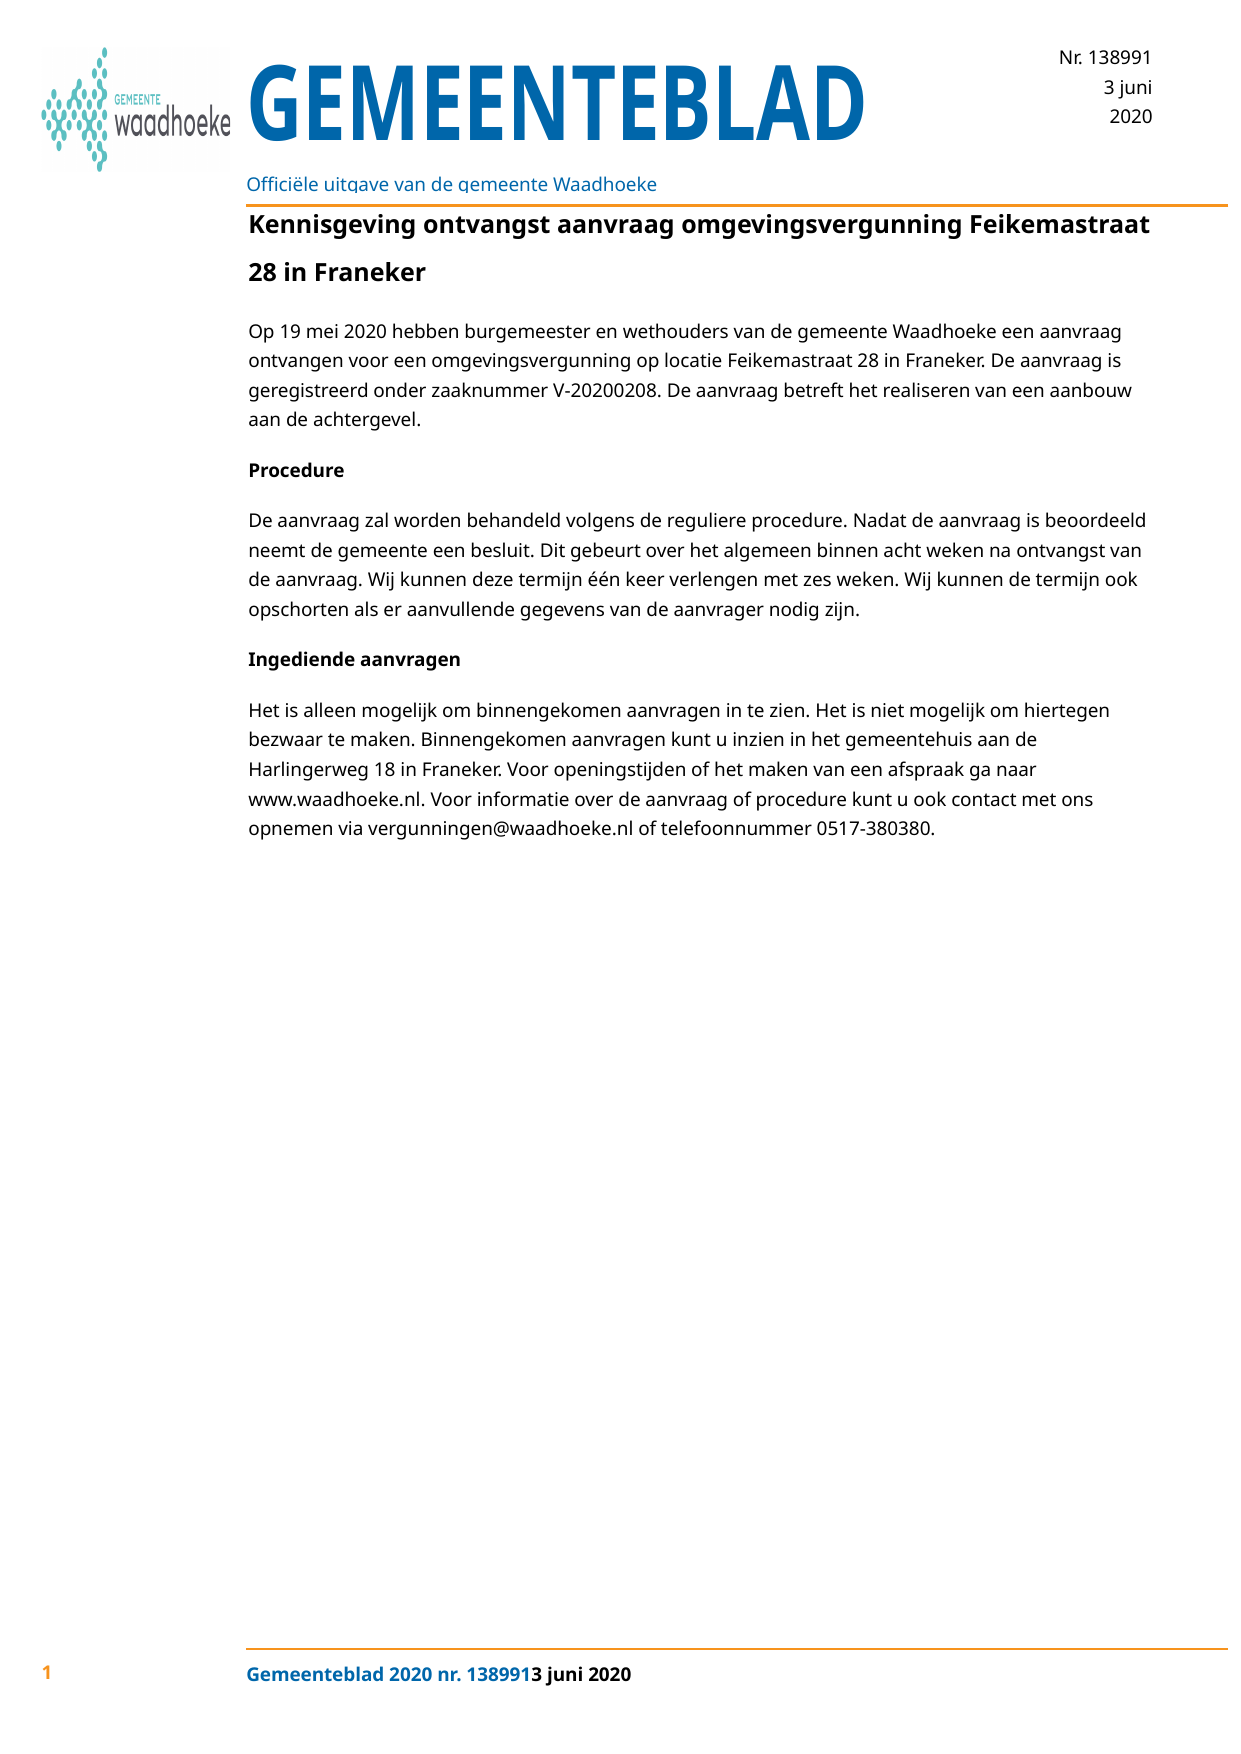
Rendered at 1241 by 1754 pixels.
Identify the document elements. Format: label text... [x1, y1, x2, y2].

text De aanvraag zal worden behandeld volgens de reguliere procedure. Nadat de aanvraag is beoordeeld neemt de gemeente een besluit. Dit gebeurt over het algemeen binnen acht weken na ontvangst van de aanvraag. Wij kunnen deze termijn één keer verlengen met zes weken. Wij kunnen de termijn ook opschorten als er aanvullende gegevens van de aanvrager nodig zijn. [248, 507, 1152, 622]
picture [41, 47, 231, 172]
text Op 19 mei 2020 hebben burgemeester en wethouders van de gemeente Waadhoeke een aanvraag ontvangen voor een omgevingsvergunning op locatie Feikemastraat 28 in Franeker. De aanvraag is geregistreerd onder zaaknummer V-20200208. De aanvraag betreft het realiseren van een aanbouw aan de achtergevel. [248, 318, 1152, 432]
text Het is alleen mogelijk om binnengekomen aanvragen in te zien. Het is niet mogelijk om hiertegen bezwaar te maken. Binnengekomen aanvragen kunt u inzien in het gemeentehuis aan de Harlingerweg 18 in Franeker. Voor openingstijden of het maken van een afspraak ga naar www.waadhoeke.nl. Voor informatie over de aanvraag of procedure kunt u ook contact met ons opnemen via vergunningen@waadhoeke.nl of telefoonnummer 0517-380380. [248, 697, 1152, 841]
text Kennisgeving ontvangst aanvraag omgevingsvergunning Feikemastraat 28 in Franeker [248, 207, 1152, 288]
text Procedure [248, 457, 1152, 483]
text Ingediende aanvragen [248, 647, 1152, 672]
